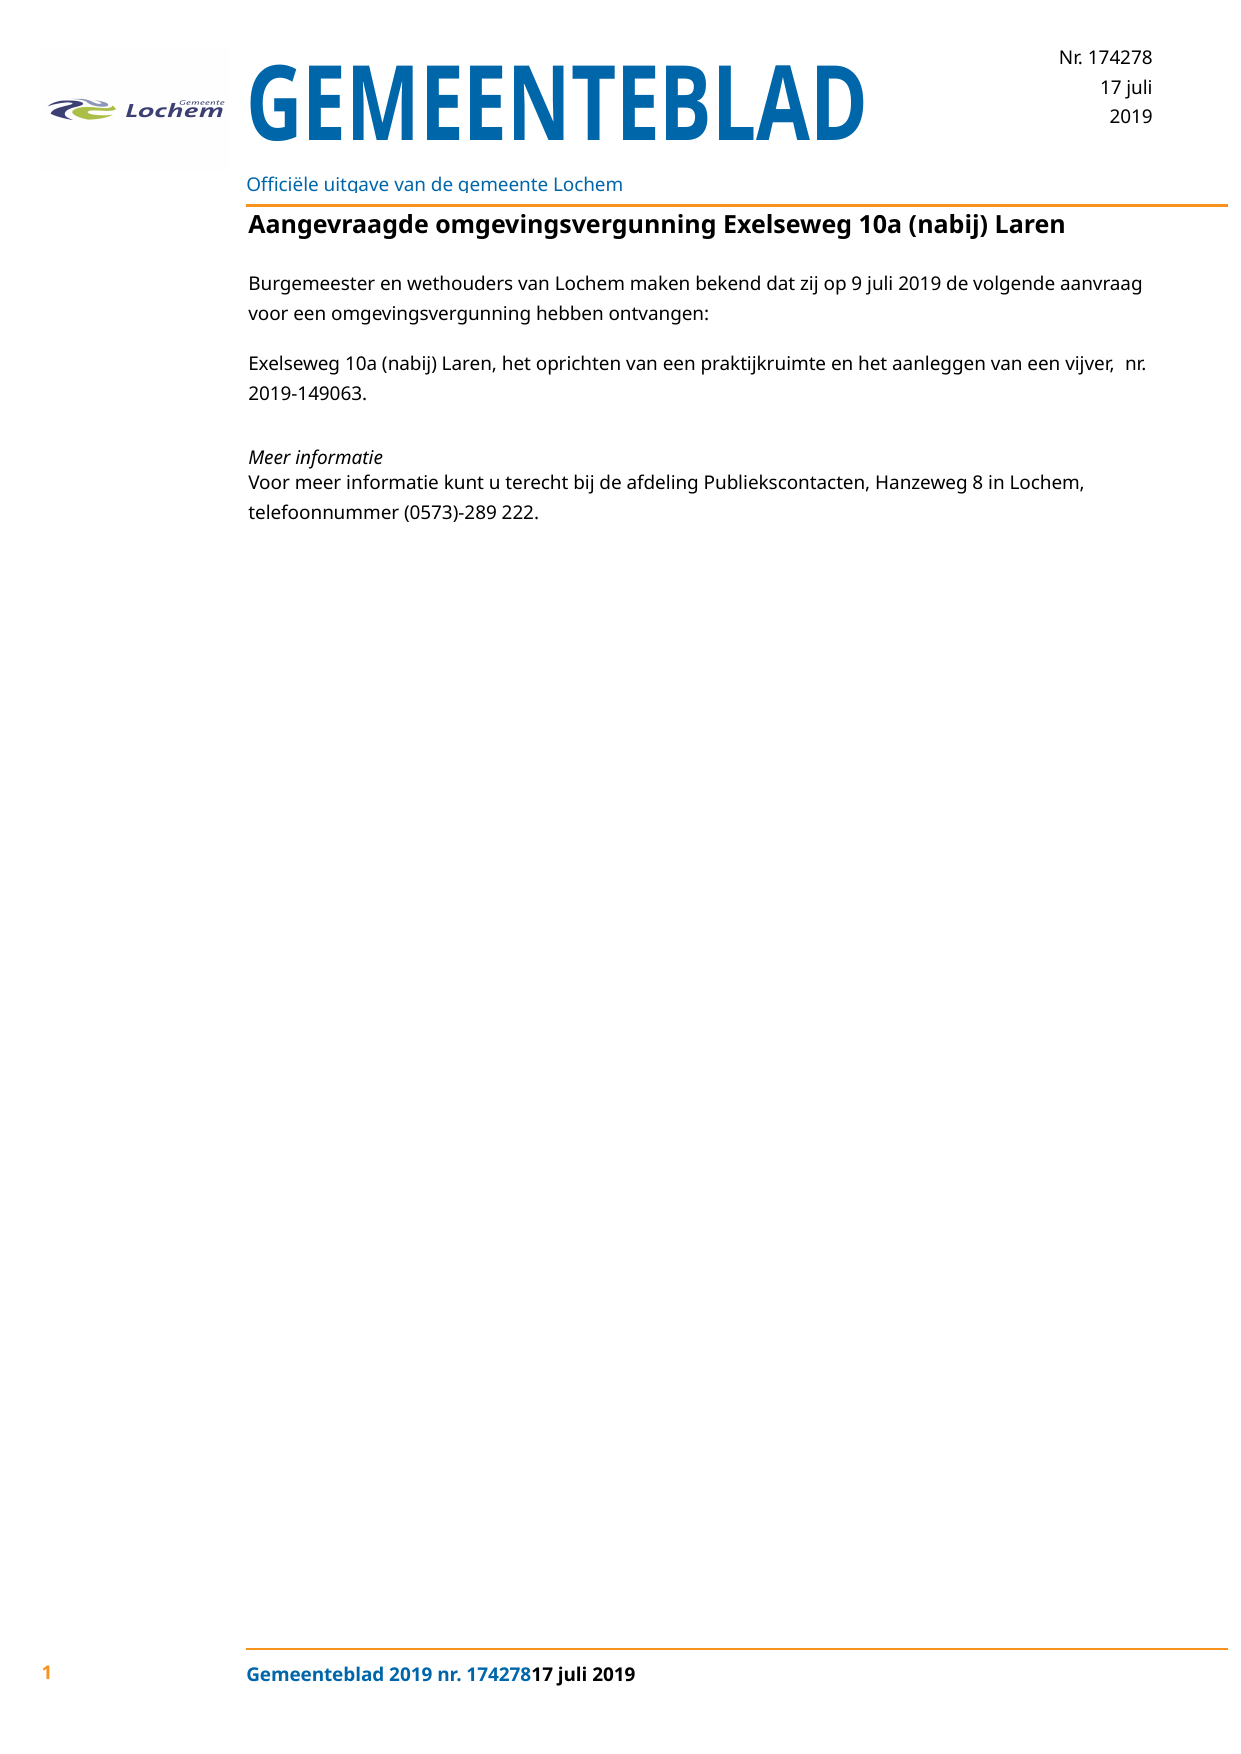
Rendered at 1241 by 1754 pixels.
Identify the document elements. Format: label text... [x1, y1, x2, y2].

text Burgemeester en wethouders van Lochem maken bekend dat zij op 9 juli 2019 de volgende aanvraag voor een omgevingsvergunning hebben ontvangen: [248, 270, 1152, 326]
picture [41, 47, 231, 172]
text Exelseweg 10a (nabij) Laren, het oprichten van een praktijkruimte en het aanleggen van een vijver, nr. 2019-149063. [248, 350, 1152, 406]
text Voor meer informatie kunt u terecht bij de afdeling Publiekscontacten, Hanzeweg 8 in Lochem, telefoonnummer (0573)-289 222. [248, 469, 1152, 525]
text Aangevraagde omgevingsvergunning Exelseweg 10a (nabij) Laren [248, 207, 1152, 241]
text Meer informatie [248, 444, 1152, 469]
